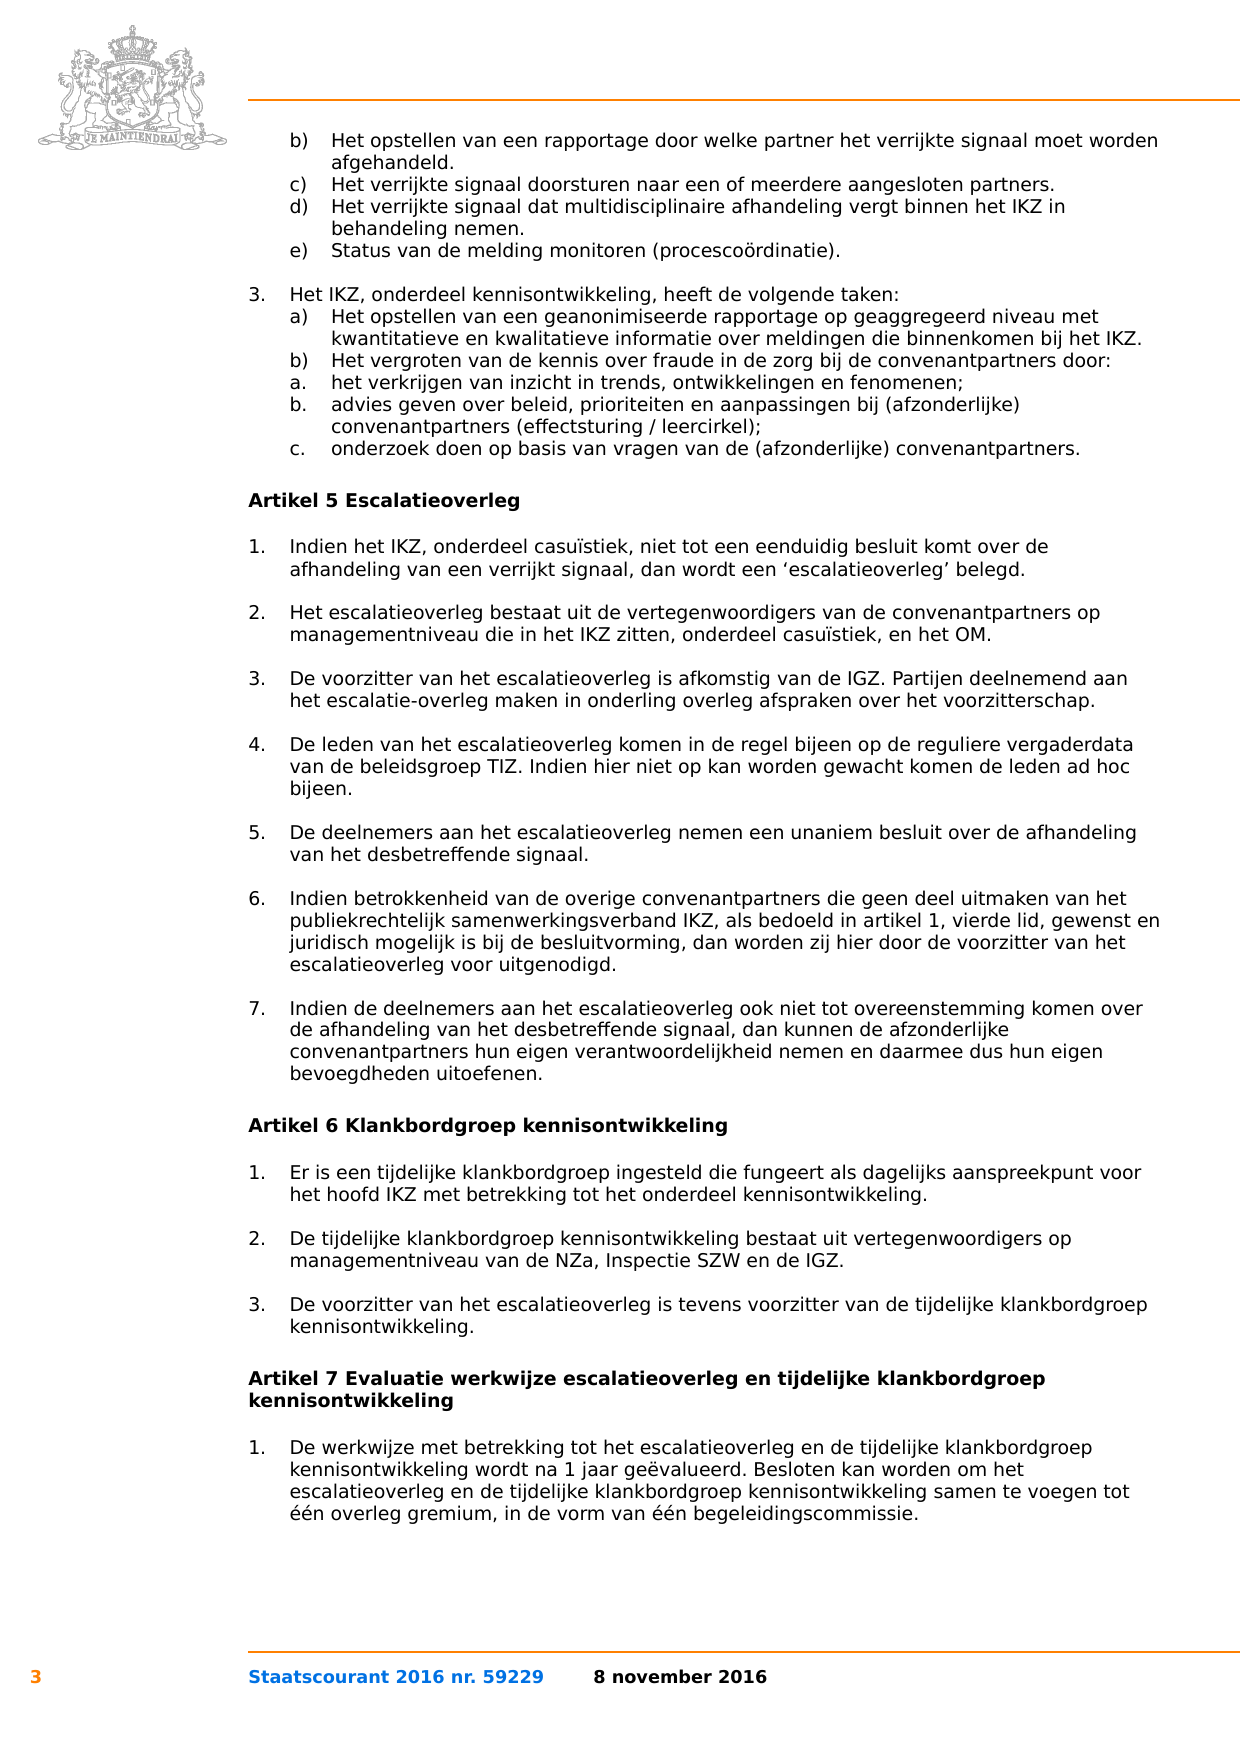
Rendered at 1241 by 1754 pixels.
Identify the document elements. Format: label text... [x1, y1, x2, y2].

text 1. De werkwijze met betrekking tot het escalatieoverleg en de tijdelijke klankbordgroep kennisontwikkeling wordt na 1 jaar geëvalueerd. Besloten kan worden om het escalatieoverleg en de tijdelijke klankbordgroep kennisontwikkeling samen te voegen tot één overleg gremium, in de vorm van één begeleidingscommissie. [248, 1437, 1163, 1525]
text 3. De voorzitter van het escalatieoverleg is tevens voorzitter van de tijdelijke klankbordgroep kennisontwikkeling. [248, 1294, 1163, 1338]
text 2. De tijdelijke klankbordgroep kennisontwikkeling bestaat uit vertegenwoordigers op managementniveau van de NZa, Inspectie SZW en de IGZ. [248, 1228, 1163, 1272]
text d) Het verrijkte signaal dat multidisciplinaire afhandeling vergt binnen het IKZ in behandeling nemen. [289, 196, 1163, 240]
text e) Status van de melding monitoren (procescoördinatie). [289, 240, 1163, 262]
text b) Het opstellen van een rapportage door welke partner het verrijkte signaal moet worden afgehandeld. [289, 130, 1163, 174]
text a. het verkrijgen van inzicht in trends, ontwikkelingen en fenomenen; [289, 372, 1163, 393]
subtitle Artikel 7 Evaluatie werkwijze escalatieoverleg en tijdelijke klankbordgroep kennisontwikkeling [248, 1368, 1163, 1412]
text 2. Het escalatieoverleg bestaat uit de vertegenwoordigers van de convenantpartners op managementniveau die in het IKZ zitten, onderdeel casuïstiek, en het OM. [248, 602, 1163, 646]
picture [38, 25, 227, 150]
text 1. Er is een tijdelijke klankbordgroep ingesteld die fungeert als dagelijks aanspreekpunt voor het hoofd IKZ met betrekking tot het onderdeel kennisontwikkeling. [248, 1162, 1163, 1206]
text 6. Indien betrokkenheid van de overige convenantpartners die geen deel uitmaken van het publiekrechtelijk samenwerkingsverband IKZ, als bedoeld in artikel 1, vierde lid, gewenst en juridisch mogelijk is bij de besluitvorming, dan worden zij hier door de voorzitter van het escalatieoverleg voor uitgenodigd. [248, 888, 1163, 976]
text b) Het vergroten van de kennis over fraude in de zorg bij de convenantpartners door: [289, 349, 1163, 372]
text 3. Het IKZ, onderdeel kennisontwikkeling, heeft de volgende taken: [248, 284, 1163, 306]
text 1. Indien het IKZ, onderdeel casuïstiek, niet tot een eenduidig besluit komt over de afhandeling van een verrijkt signaal, dan wordt een ‘escalatieoverleg’ belegd. [248, 536, 1163, 580]
subtitle Artikel 6 Klankbordgroep kennisontwikkeling [248, 1115, 1163, 1137]
text 5. De deelnemers aan het escalatieoverleg nemen een unaniem besluit over de afhandeling van het desbetreffende signaal. [248, 822, 1163, 866]
text b. advies geven over beleid, prioriteiten en aanpassingen bij (afzonderlijke) convenantpartners (effectsturing / leercirkel); [289, 393, 1163, 437]
text c) Het verrijkte signaal doorsturen naar een of meerdere aangesloten partners. [289, 174, 1163, 196]
text a) Het opstellen van een geanonimiseerde rapportage op geaggregeerd niveau met kwantitatieve en kwalitatieve informatie over meldingen die binnenkomen bij het IKZ. [289, 306, 1163, 349]
text c. onderzoek doen op basis van vragen van de (afzonderlijke) convenantpartners. [289, 437, 1163, 459]
text 3. De voorzitter van het escalatieoverleg is afkomstig van de IGZ. Partijen deelnemend aan het escalatie-overleg maken in onderling overleg afspraken over het voorzitterschap. [248, 668, 1163, 712]
subtitle Artikel 5 Escalatieoverleg [248, 489, 1163, 511]
text 4. De leden van het escalatieoverleg komen in de regel bijeen op de reguliere vergaderdata van de beleidsgroep TIZ. Indien hier niet op kan worden gewacht komen de leden ad hoc bijeen. [248, 734, 1163, 800]
text 7. Indien de deelnemers aan het escalatieoverleg ook niet tot overeenstemming komen over de afhandeling van het desbetreffende signaal, dan kunnen de afzonderlijke convenantpartners hun eigen verantwoordelijkheid nemen en daarmee dus hun eigen bevoegdheden uitoefenen. [248, 997, 1163, 1085]
